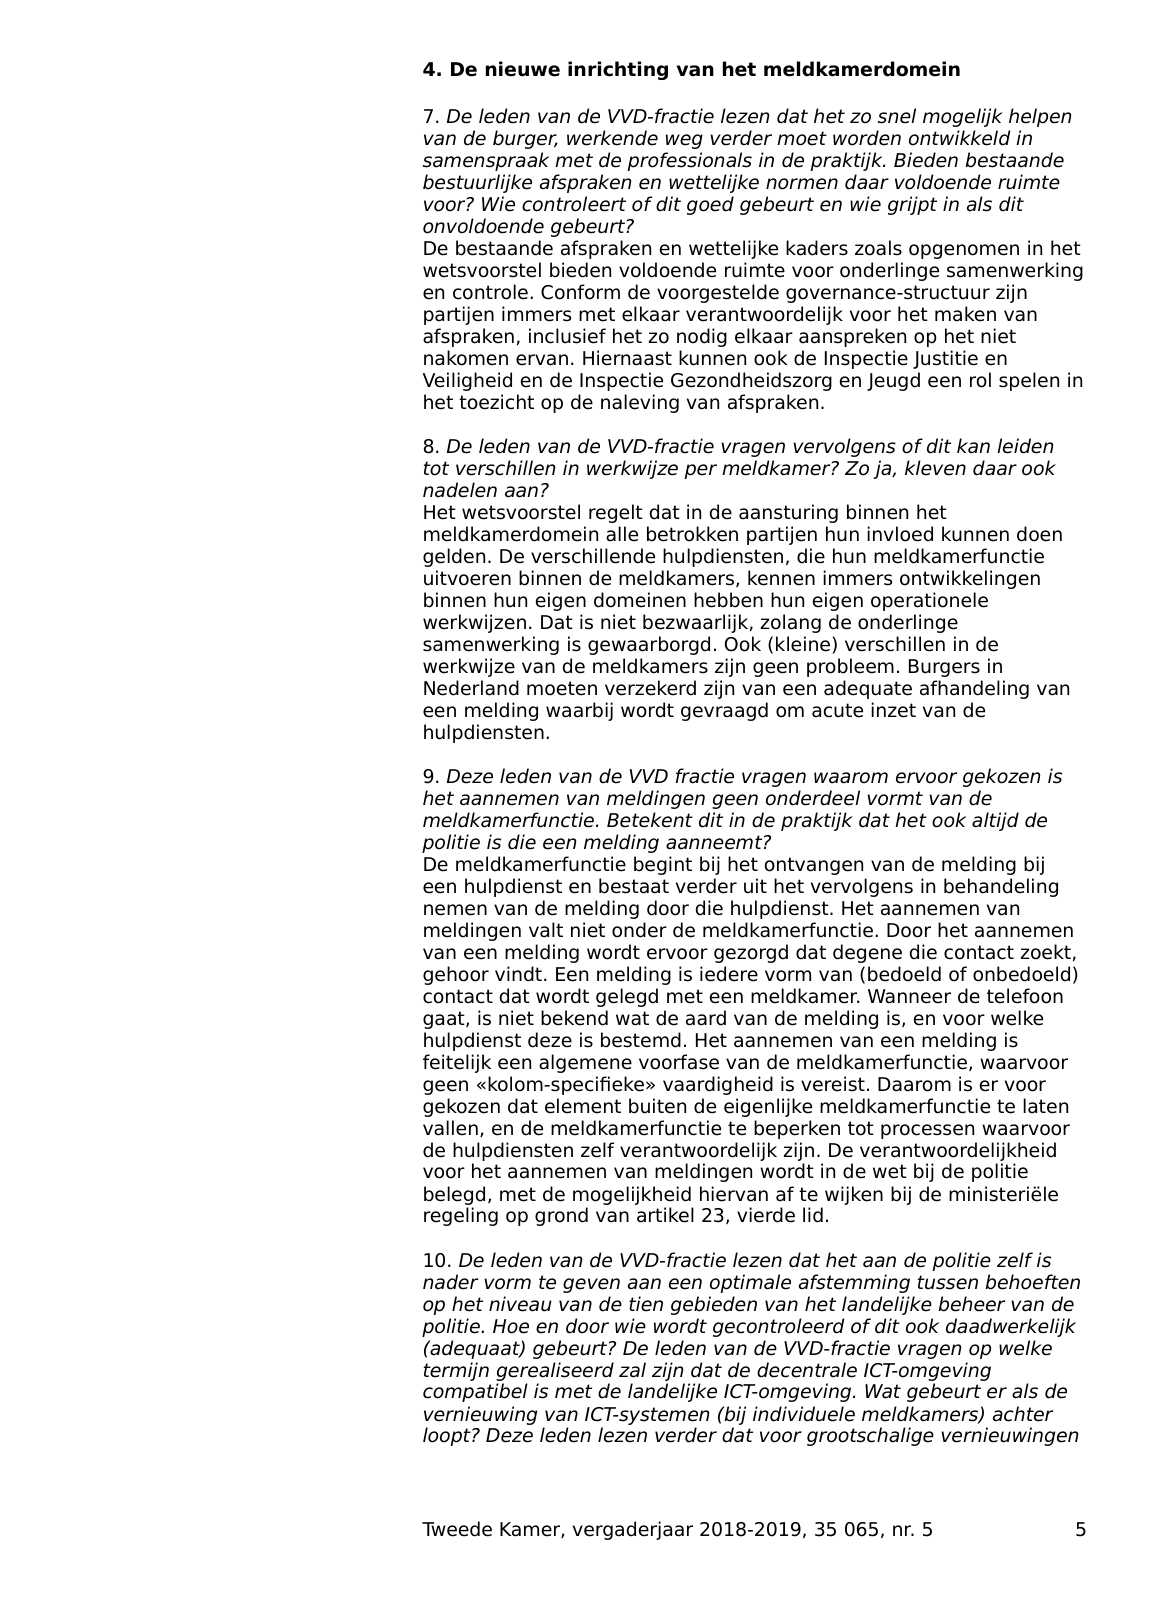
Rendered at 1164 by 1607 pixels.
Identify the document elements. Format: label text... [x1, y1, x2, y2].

text 7. De leden van de VVD-fractie lezen dat het zo snel mogelijk helpen van de burger, werkende weg verder moet worden ontwikkeld in samenspraak met de professionals in de praktijk. Bieden bestaande bestuurlijke afspraken en wettelijke normen daar voldoende ruimte voor? Wie controleert of dit goed gebeurt en wie grijpt in als dit onvoldoende gebeurt? [422, 106, 1087, 238]
text 8. De leden van de VVD-fractie vragen vervolgens of dit kan leiden tot verschillen in werkwijze per meldkamer? Zo ja, kleven daar ook nadelen aan? [422, 436, 1087, 502]
subtitle 4. De nieuwe inrichting van het meldkamerdomein [422, 59, 1087, 81]
text De bestaande afspraken en wettelijke kaders zoals opgenomen in het wetsvoorstel bieden voldoende ruimte voor onderlinge samenwerking en controle. Conform de voorgestelde governance-structuur zijn partijen immers met elkaar verantwoordelijk voor het maken van afspraken, inclusief het zo nodig elkaar aanspreken op het niet nakomen ervan. Hiernaast kunnen ook de Inspectie Justitie en Veiligheid en de Inspectie Gezondheidszorg en Jeugd een rol spelen in het toezicht op de naleving van afspraken. [422, 238, 1087, 414]
text 10. De leden van de VVD-fractie lezen dat het aan de politie zelf is nader vorm te geven aan een optimale afstemming tussen behoeften op het niveau van de tien gebieden van het landelijke beheer van de politie. Hoe en door wie wordt gecontroleerd of dit ook daadwerkelijk (adequaat) gebeurt? De leden van de VVD-fractie vragen op welke termijn gerealiseerd zal zijn dat de decentrale ICT-omgeving compatibel is met de landelijke ICT-omgeving. Wat gebeurt er als de vernieuwing van ICT-systemen (bij individuele meldkamers) achter loopt? Deze leden lezen verder dat voor grootschalige vernieuwingen [422, 1249, 1087, 1447]
text Het wetsvoorstel regelt dat in de aansturing binnen het meldkamerdomein alle betrokken partijen hun invloed kunnen doen gelden. De verschillende hulpdiensten, die hun meldkamerfunctie uitvoeren binnen de meldkamers, kennen immers ontwikkelingen binnen hun eigen domeinen hebben hun eigen operationele werkwijzen. Dat is niet bezwaarlijk, zolang de onderlinge samenwerking is gewaarborgd. Ook (kleine) verschillen in de werkwijze van de meldkamers zijn geen probleem. Burgers in Nederland moeten verzekerd zijn van een adequate afhandeling van een melding waarbij wordt gevraagd om acute inzet van de hulpdiensten. [422, 502, 1087, 744]
text De meldkamerfunctie begint bij het ontvangen van de melding bij een hulpdienst en bestaat verder uit het vervolgens in behandeling nemen van de melding door die hulpdienst. Het aannemen van meldingen valt niet onder de meldkamerfunctie. Door het aannemen van een melding wordt ervoor gezorgd dat degene die contact zoekt, gehoor vindt. Een melding is iedere vorm van (bedoeld of onbedoeld) contact dat wordt gelegd met een meldkamer. Wanneer de telefoon gaat, is niet bekend wat de aard van de melding is, en voor welke hulpdienst deze is bestemd. Het aannemen van een melding is feitelijk een algemene voorfase van de meldkamerfunctie, waarvoor geen «kolom-specifieke» vaardigheid is vereist. Daarom is er voor gekozen dat element buiten de eigenlijke meldkamerfunctie te laten vallen, en de meldkamerfunctie te beperken tot processen waarvoor de hulpdiensten zelf verantwoordelijk zijn. De verantwoordelijkheid voor het aannemen van meldingen wordt in de wet bij de politie belegd, met de mogelijkheid hiervan af te wijken bij de ministeriële regeling op grond van artikel 23, vierde lid. [422, 854, 1087, 1227]
text 9. Deze leden van de VVD fractie vragen waarom ervoor gekozen is het aannemen van meldingen geen onderdeel vormt van de meldkamerfunctie. Betekent dit in de praktijk dat het ook altijd de politie is die een melding aanneemt? [422, 766, 1087, 854]
